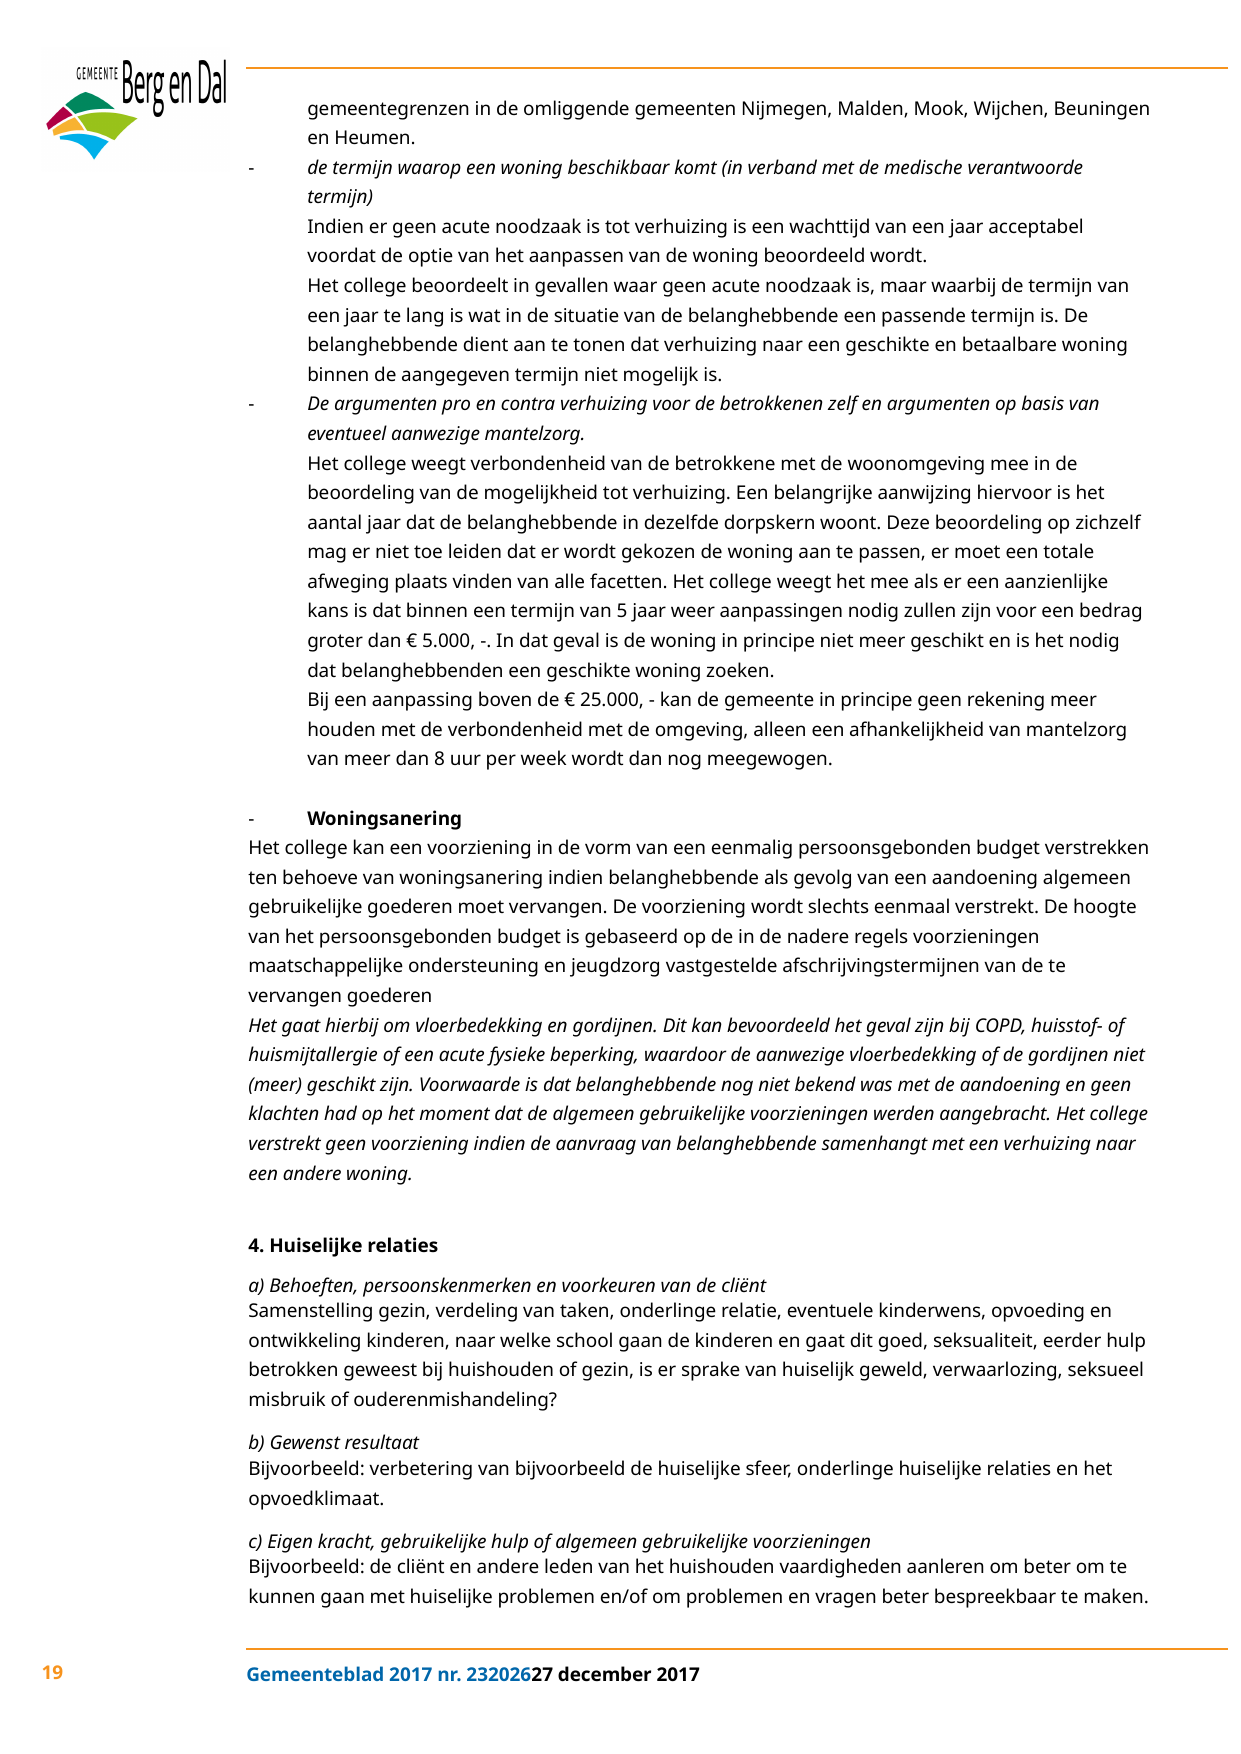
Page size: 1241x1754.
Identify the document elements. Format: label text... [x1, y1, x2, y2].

picture [41, 47, 231, 172]
text Samenstelling gezin, verdeling van taken, onderlinge relatie, eventuele kinderwens, opvoeding en ontwikkeling kinderen, naar welke school gaan de kinderen en gaat dit goed, seksualiteit, eerder hulp betrokken geweest bij huishouden of gezin, is er sprake van huiselijk geweld, verwaarlozing, seksueel misbruik of ouderenmishandeling? [248, 1297, 1152, 1412]
text Bijvoorbeeld: verbetering van bijvoorbeeld de huiselijke sfeer, onderlinge huiselijke relaties en het opvoedklimaat. [248, 1455, 1152, 1510]
list Woningsanering [248, 805, 1152, 831]
list gemeentegrenzen in de omliggende gemeenten Nijmegen, Malden, Mook, Wijchen, Beuningen en Heumen. [248, 95, 1152, 150]
text a) Behoeften, persoonskenmerken en voorkeuren van de cliënt [248, 1272, 1152, 1297]
text Bijvoorbeeld: de cliënt en andere leden van het huishouden vaardigheden aanleren om beter om te kunnen gaan met huiselijke problemen en/of om problemen en vragen beter bespreekbaar te maken. [248, 1553, 1152, 1609]
text Het college kan een voorziening in de vorm van een eenmalig persoonsgebonden budget verstrekken ten behoeve van woningsanering indien belanghebbende als gevolg van een aandoening algemeen gebruikelijke goederen moet vervangen. De voorziening wordt slechts eenmaal verstrekt. De hoogte van het persoonsgebonden budget is gebaseerd op de in de nadere regels voorzieningen maatschappelijke ondersteuning en jeugdzorg vastgestelde afschrijvingstermijnen van de te vervangen goederen [248, 834, 1152, 1008]
text b) Gewenst resultaat [248, 1429, 1152, 1455]
text Het gaat hierbij om vloerbedekking en gordijnen. Dit kan bevoordeeld het geval zijn bij COPD, huisstof- of huismijtallergie of een acute fysieke beperking, waardoor de aanwezige vloerbedekking of de gordijnen niet (meer) geschikt zijn. Voorwaarde is dat belanghebbende nog niet bekend was met de aandoening en geen klachten had op het moment dat de algemeen gebruikelijke voorzieningen werden aangebracht. Het college verstrekt geen voorziening indien de aanvraag van belanghebbende samenhangt met een verhuizing naar een andere woning. [248, 1012, 1152, 1186]
list de termijn waarop een woning beschikbaar komt (in verband met de medische verantwoorde termijn) [248, 154, 1152, 209]
list Indien er geen acute noodzaak is tot verhuizing is een wachttijd van een jaar acceptabel voordat de optie van het aanpassen van de woning beoordeeld wordt. [248, 213, 1152, 268]
list De argumenten pro en contra verhuizing voor de betrokkenen zelf en argumenten op basis van eventueel aanwezige mantelzorg. [248, 391, 1152, 446]
list Het college beoordeelt in gevallen waar geen acute noodzaak is, maar waarbij de termijn van een jaar te lang is wat in de situatie van de belanghebbende een passende termijn is. De belanghebbende dient aan te tonen dat verhuizing naar een geschikte en betaalbare woning binnen de aangegeven termijn niet mogelijk is. [248, 272, 1152, 387]
text c) Eigen kracht, gebruikelijke hulp of algemeen gebruikelijke voorzieningen [248, 1528, 1152, 1553]
list Bij een aanpassing boven de € 25.000, - kan de gemeente in principe geen rekening meer houden met de verbondenheid met de omgeving, alleen een afhankelijkheid van mantelzorg van meer dan 8 uur per week wordt dan nog meegewogen. [248, 686, 1152, 771]
text 4. Huiselijke relaties [248, 1232, 1152, 1258]
list Het college weegt verbondenheid van de betrokkene met de woonomgeving mee in de beoordeling van de mogelijkheid tot verhuizing. Een belangrijke aanwijzing hiervoor is het aantal jaar dat de belanghebbende in dezelfde dorpskern woont. Deze beoordeling op zichzelf mag er niet toe leiden dat er wordt gekozen de woning aan te passen, er moet een totale afweging plaats vinden van alle facetten. Het college weegt het mee als er een aanzienlijke kans is dat binnen een termijn van 5 jaar weer aanpassingen nodig zullen zijn voor een bedrag groter dan € 5.000, -. In dat geval is de woning in principe niet meer geschikt en is het nodig dat belanghebbenden een geschikte woning zoeken. [248, 450, 1152, 683]
